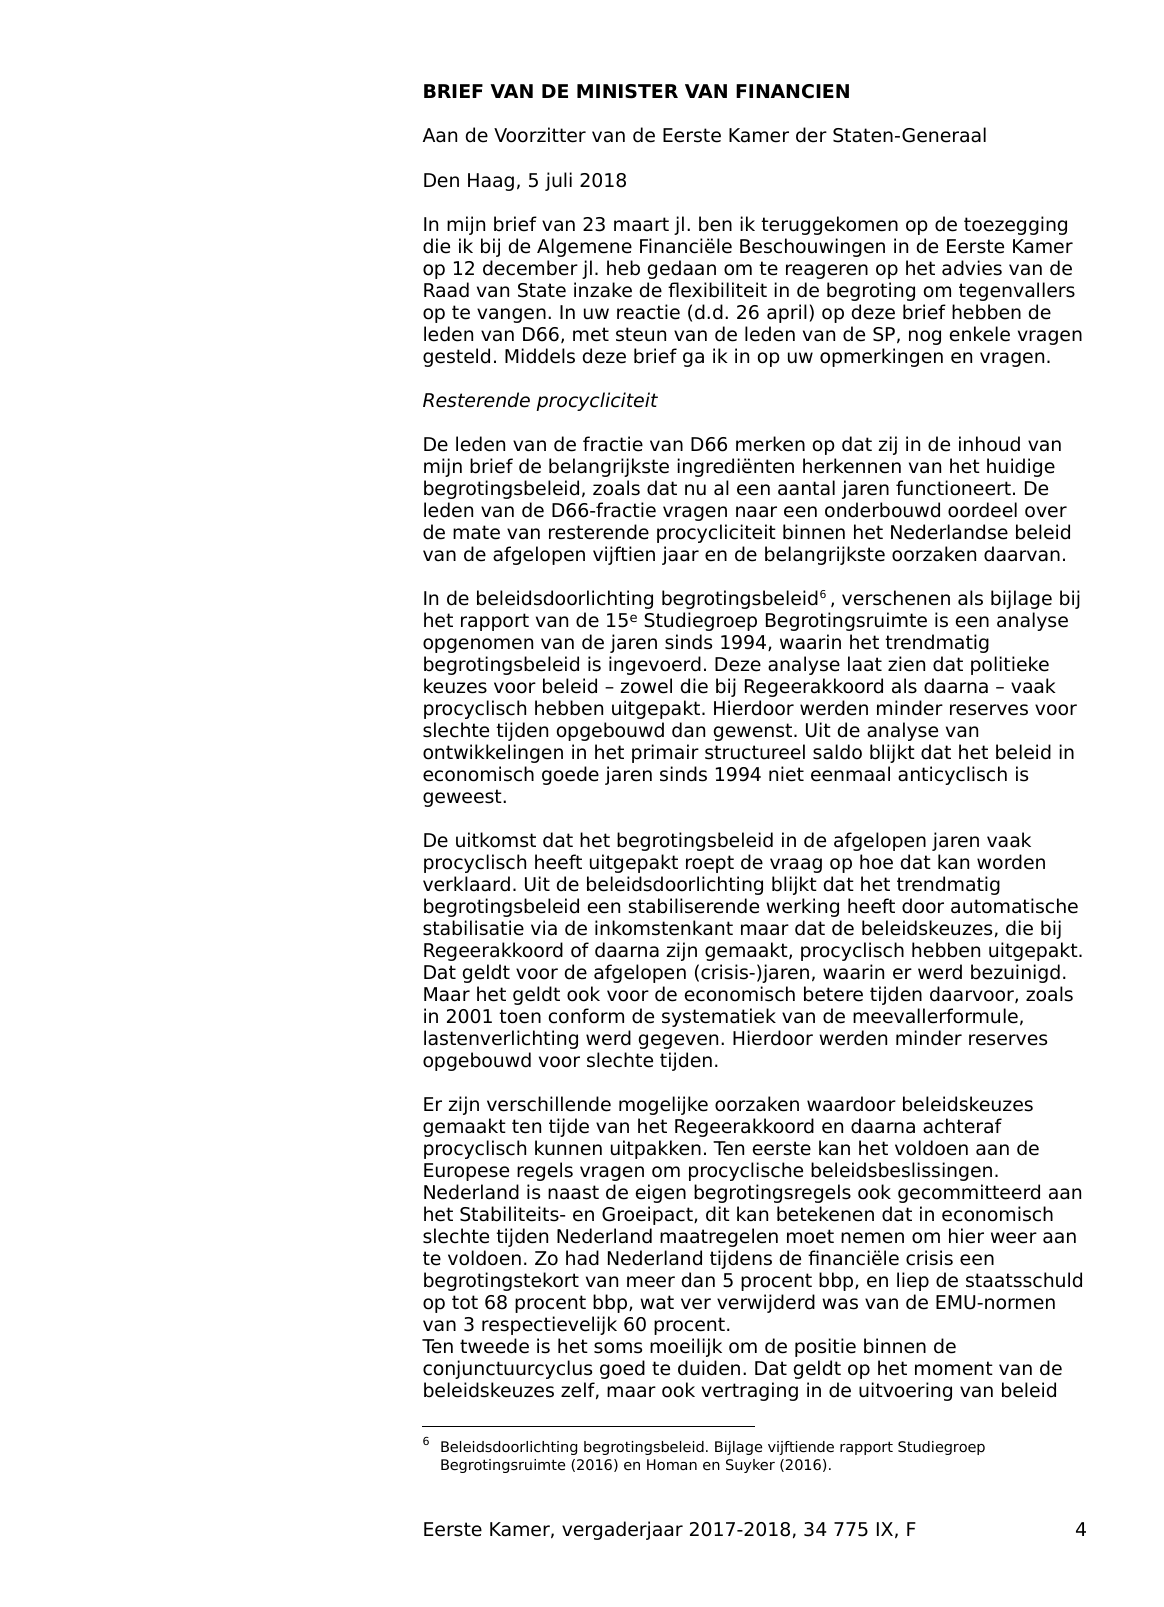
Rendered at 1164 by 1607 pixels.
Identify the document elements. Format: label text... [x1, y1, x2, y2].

text Er zijn verschillende mogelijke oorzaken waardoor beleidskeuzes gemaakt ten tijde van het Regeerakkoord en daarna achteraf procyclisch kunnen uitpakken. Ten eerste kan het voldoen aan de Europese regels vragen om procyclische beleidsbeslissingen. Nederland is naast de eigen begrotingsregels ook gecommitteerd aan het Stabiliteits- en Groeipact, dit kan betekenen dat in economisch slechte tijden Nederland maatregelen moet nemen om hier weer aan te voldoen. Zo had Nederland tijdens de financiële crisis een begrotingstekort van meer dan 5 procent bbp, en liep de staatsschuld op tot 68 procent bbp, wat ver verwijderd was van de EMU-normen van 3 respectievelijk 60 procent. [422, 1094, 1087, 1336]
text De uitkomst dat het begrotingsbeleid in de afgelopen jaren vaak procyclisch heeft uitgepakt roept de vraag op hoe dat kan worden verklaard. Uit de beleidsdoorlichting blijkt dat het trendmatig begrotingsbeleid een stabiliserende werking heeft door automatische stabilisatie via de inkomstenkant maar dat de beleidskeuzes, die bij Regeerakkoord of daarna zijn gemaakt, procyclisch hebben uitgepakt. Dat geldt voor de afgelopen (crisis-)jaren, waarin er werd bezuinigd. Maar het geldt ook voor de economisch betere tijden daarvoor, zoals in 2001 toen conform de systematiek van de meevallerformule, lastenverlichting werd gegeven. Hierdoor werden minder reserves opgebouwd voor slechte tijden. [422, 830, 1087, 1072]
text Aan de Voorzitter van de Eerste Kamer der Staten-Generaal [422, 125, 1087, 147]
subtitle Resterende procycliciteit [422, 390, 1087, 412]
text In mijn brief van 23 maart jl. ben ik teruggekomen op de toezegging die ik bij de Algemene Financiële Beschouwingen in de Eerste Kamer op 12 december jl. heb gedaan om te reageren op het advies van de Raad van State inzake de flexibiliteit in de begroting om tegenvallers op te vangen. In uw reactie (d.d. 26 april) op deze brief hebben de leden van D66, met steun van de leden van de SP, nog enkele vragen gesteld. Middels deze brief ga ik in op uw opmerkingen en vragen. [422, 214, 1087, 368]
text Beleidsdoorlichting begrotingsbeleid. Bijlage vijftiende rapport Studiegroep Begrotingsruimte (2016) en Homan en Suyker (2016). [422, 1435, 1087, 1474]
text Den Haag, 5 juli 2018 [422, 169, 1087, 192]
subtitle BRIEF VAN DE MINISTER VAN FINANCIEN [422, 81, 1087, 103]
text Ten tweede is het soms moeilijk om de positie binnen de conjunctuurcyclus goed te duiden. Dat geldt op het moment van de beleidskeuzes zelf, maar ook vertraging in de uitvoering van beleid [422, 1336, 1087, 1402]
text De leden van de fractie van D66 merken op dat zij in de inhoud van mijn brief de belangrijkste ingrediënten herkennen van het huidige begrotingsbeleid, zoals dat nu al een aantal jaren functioneert. De leden van de D66-fractie vragen naar een onderbouwd oordeel over de mate van resterende procycliciteit binnen het Nederlandse beleid van de afgelopen vijftien jaar en de belangrijkste oorzaken daarvan. [422, 434, 1087, 566]
text In de beleidsdoorlichting begrotingsbeleid, verschenen als bijlage bij het rapport van de 15e Studiegroep Begrotingsruimte is een analyse opgenomen van de jaren sinds 1994, waarin het trendmatig begrotingsbeleid is ingevoerd. Deze analyse laat zien dat politieke keuzes voor beleid – zowel die bij Regeerakkoord als daarna – vaak procyclisch hebben uitgepakt. Hierdoor werden minder reserves voor slechte tijden opgebouwd dan gewenst. Uit de analyse van ontwikkelingen in het primair structureel saldo blijkt dat het beleid in economisch goede jaren sinds 1994 niet eenmaal anticyclisch is geweest. [422, 588, 1087, 808]
